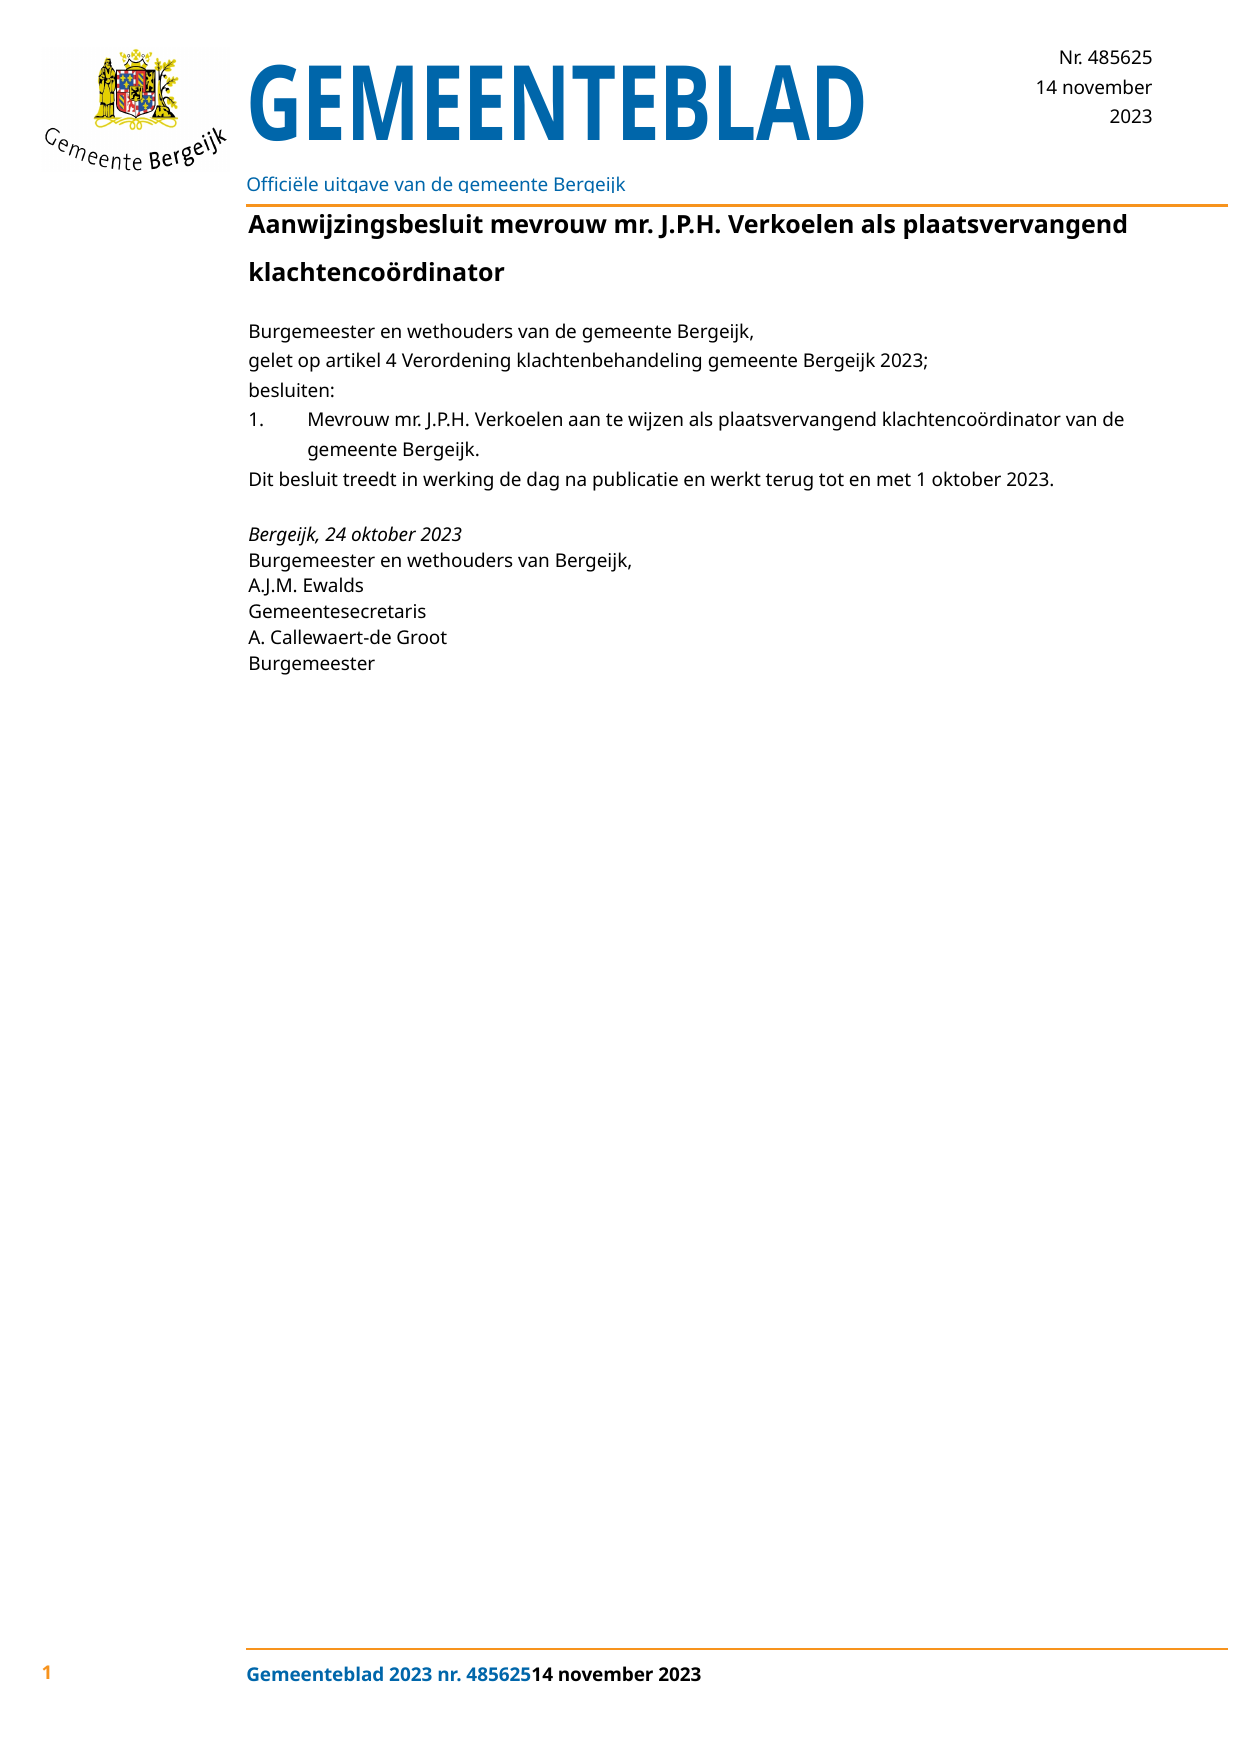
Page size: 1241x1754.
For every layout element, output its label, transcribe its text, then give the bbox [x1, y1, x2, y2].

text Burgemeester en wethouders van de gemeente Bergeijk, [248, 318, 1152, 344]
text Burgemeester en wethouders van Bergeijk, [248, 547, 1152, 573]
picture [41, 47, 231, 172]
text Bergeijk, 24 oktober 2023 [248, 521, 1152, 547]
text Gemeentesecretaris [248, 598, 1152, 624]
text A. Callewaert-de Groot [248, 624, 1152, 650]
text Dit besluit treedt in werking de dag na publicatie en werkt terug tot en met 1 oktober 2023. [248, 466, 1152, 492]
text A.J.M. Ewalds [248, 573, 1152, 598]
text gelet op artikel 4 Verordening klachtenbehandeling gemeente Bergeijk 2023; [248, 347, 1152, 373]
text Burgemeester [248, 650, 1152, 676]
list Mevrouw mr. J.P.H. Verkoelen aan te wijzen als plaatsvervangend klachtencoördinator van de gemeente Bergeijk. [248, 407, 1152, 462]
text Aanwijzingsbesluit mevrouw mr. J.P.H. Verkoelen als plaatsvervangend klachtencoördinator [248, 207, 1152, 288]
text besluiten: [248, 377, 1152, 403]
